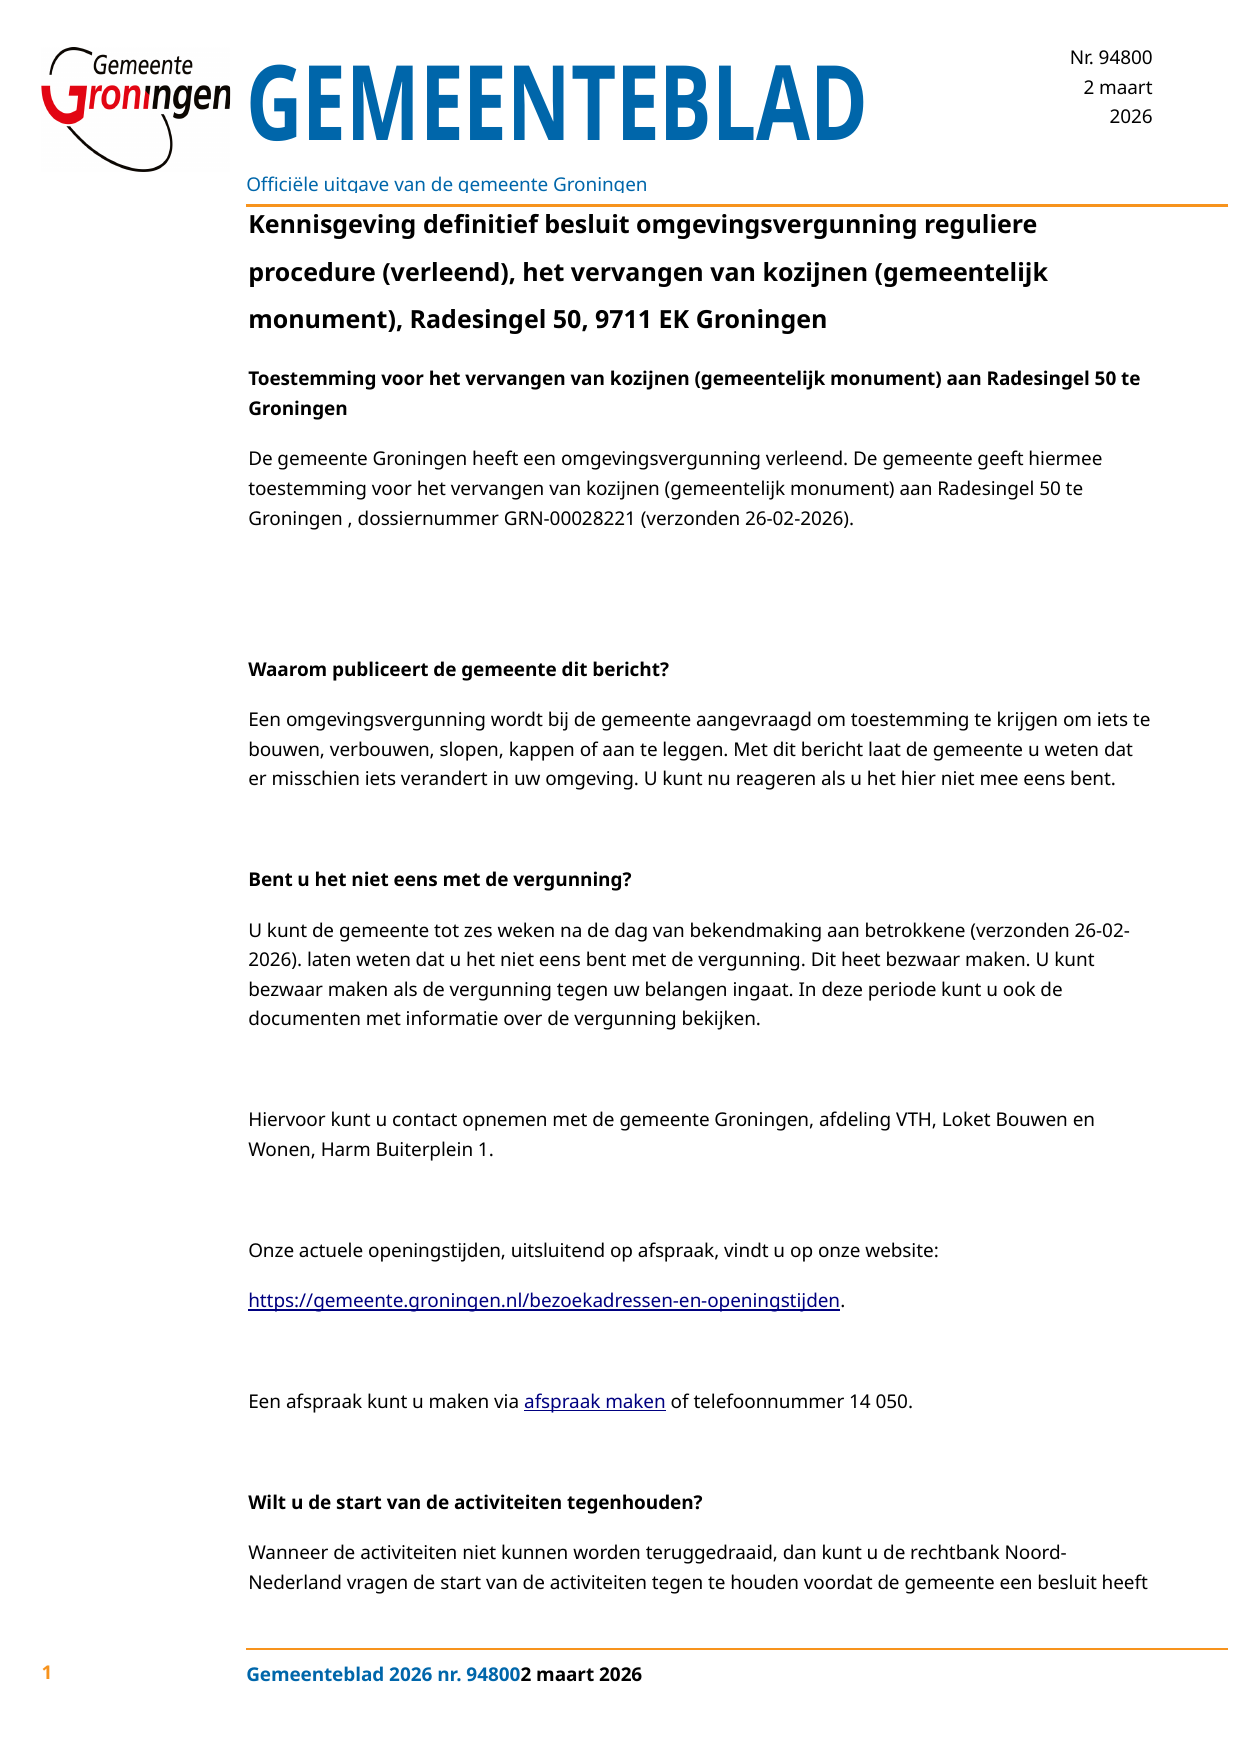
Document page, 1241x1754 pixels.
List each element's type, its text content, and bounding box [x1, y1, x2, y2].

text Onze actuele openingstijden, uitsluitend op afspraak, vindt u op onze website: [248, 1237, 1152, 1262]
text Bent u het niet eens met de vergunning? [248, 866, 1152, 892]
text U kunt de gemeente tot zes weken na de dag van bekendmaking aan betrokkene (verzonden 26-02-2026). laten weten dat u het niet eens bent met de vergunning. Dit heet bezwaar maken. U kunt bezwaar maken als de vergunning tegen uw belangen ingaat. In deze periode kunt u ook de documenten met informatie over de vergunning bekijken. [248, 917, 1152, 1031]
text Toestemming voor het vervangen van kozijnen (gemeentelijk monument) aan Radesingel 50 te Groningen [248, 366, 1152, 421]
text Wilt u de start van de activiteiten tegenhouden? [248, 1489, 1152, 1514]
text Waarom publiceert de gemeente dit bericht? [248, 656, 1152, 682]
text Hiervoor kunt u contact opnemen met de gemeente Groningen, afdeling VTH, Loket Bouwen en Wonen, Harm Buiterplein 1. [248, 1106, 1152, 1162]
text Een afspraak kunt u maken via afspraak maken of telefoonnummer 14 050. [248, 1388, 1152, 1414]
text Kennisgeving definitief besluit omgevingsvergunning reguliere procedure (verleend), het vervangen van kozijnen (gemeentelijk monument), Radesingel 50, 9711 EK Groningen [248, 207, 1152, 336]
text https://gemeente.groningen.nl/bezoekadressen-en-openingstijden. [248, 1287, 1152, 1313]
text Een omgevingsvergunning wordt bij de gemeente aangevraagd om toestemming te krijgen om iets te bouwen, verbouwen, slopen, kappen of aan te leggen. Met dit bericht laat de gemeente u weten dat er misschien iets verandert in uw omgeving. U kunt nu reageren als u het hier niet mee eens bent. [248, 706, 1152, 791]
text De gemeente Groningen heeft een omgevingsvergunning verleend. De gemeente geeft hiermee toestemming voor het vervangen van kozijnen (gemeentelijk monument) aan Radesingel 50 te Groningen , dossiernummer GRN-00028221 (verzonden 26-02-2026). [248, 446, 1152, 530]
picture [41, 47, 231, 172]
text Wanneer de activiteiten niet kunnen worden teruggedraaid, dan kunt u de rechtbank Noord-Nederland vragen de start van de activiteiten tegen te houden voordat de gemeente een besluit heeft [248, 1539, 1152, 1594]
